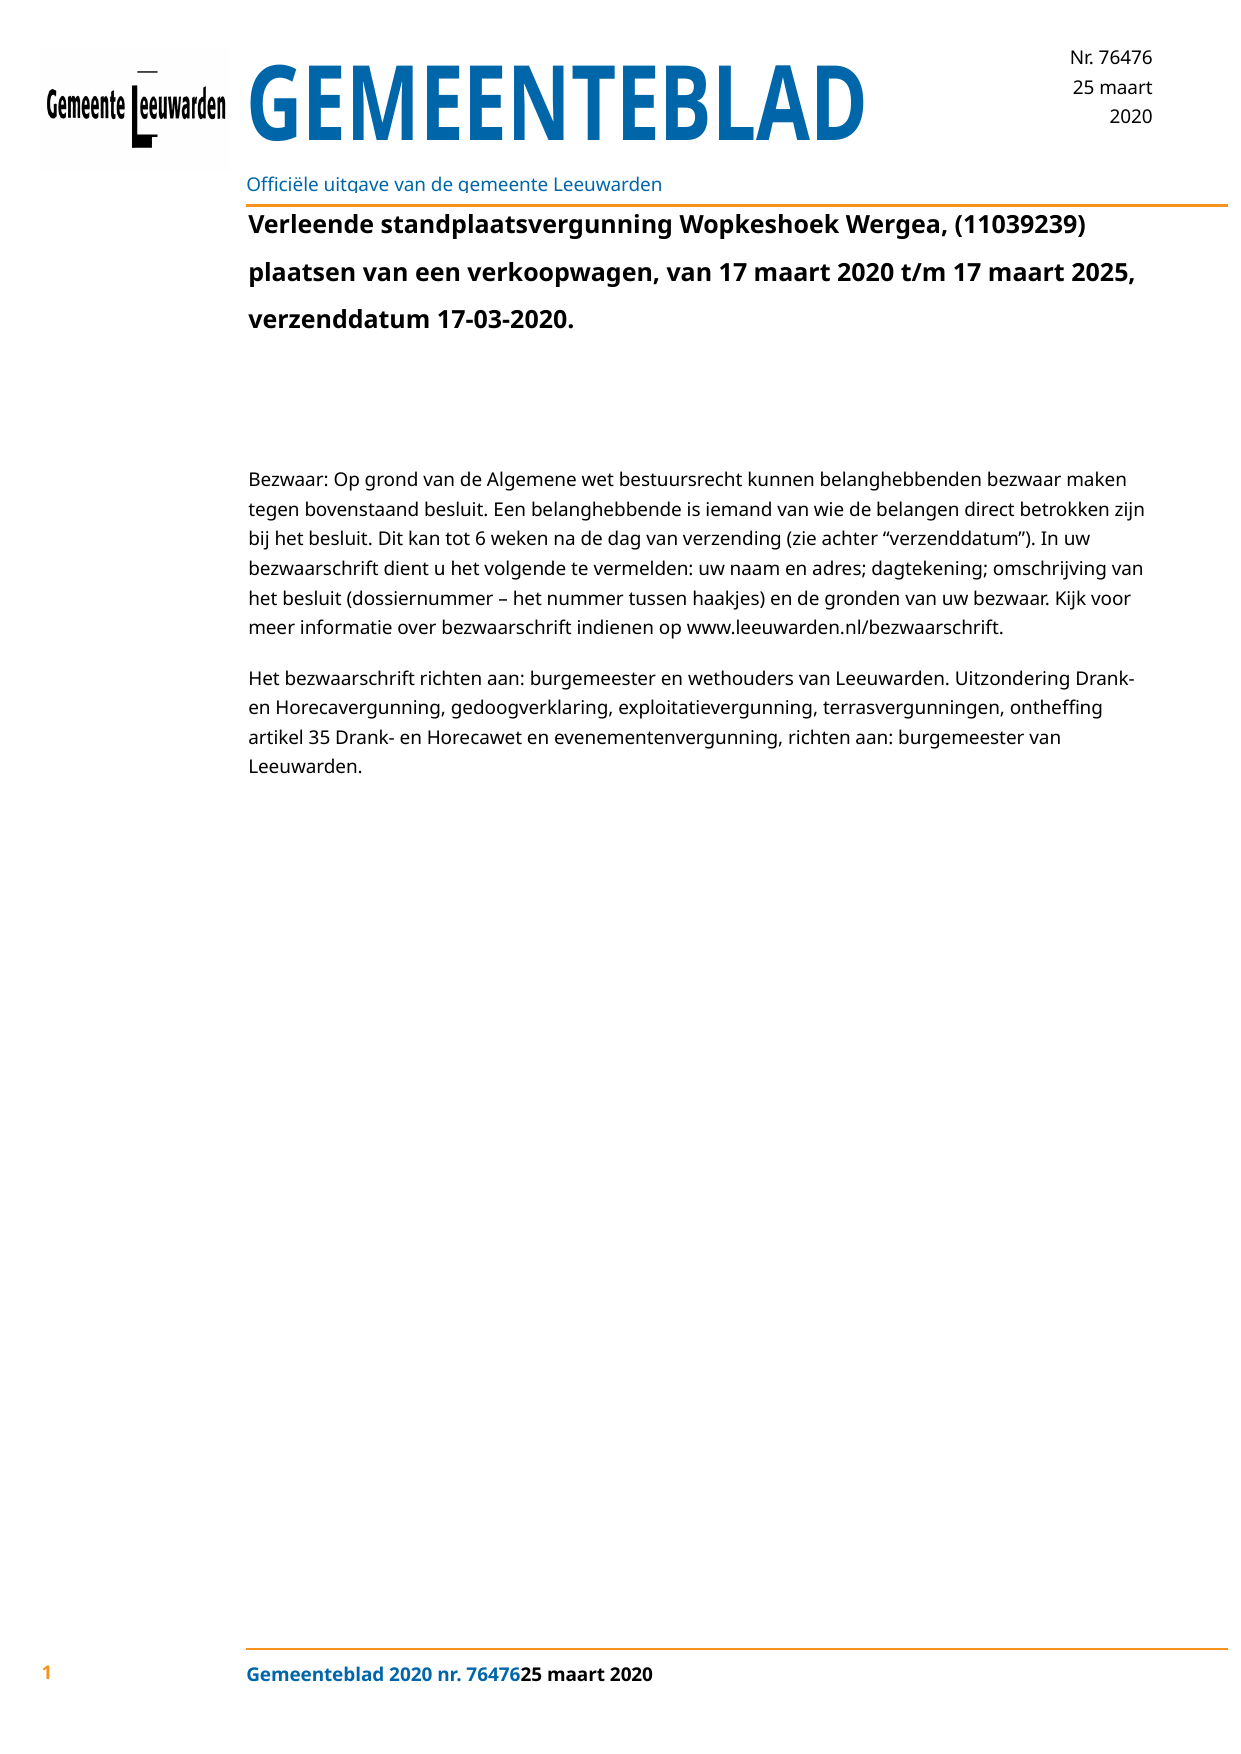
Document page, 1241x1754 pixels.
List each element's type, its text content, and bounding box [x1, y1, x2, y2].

text Het bezwaarschrift richten aan: burgemeester en wethouders van Leeuwarden. Uitzondering Drank- en Horecavergunning, gedoogverklaring, exploitatievergunning, terrasvergunningen, ontheffing artikel 35 Drank- en Horecawet en evenementenvergunning, richten aan: burgemeester van Leeuwarden. [248, 665, 1152, 779]
picture [41, 47, 231, 172]
text Bezwaar: Op grond van de Algemene wet bestuursrecht kunnen belanghebbenden bezwaar maken tegen bovenstaand besluit. Een belanghebbende is iemand van wie de belangen direct betrokken zijn bij het besluit. Dit kan tot 6 weken na de dag van verzending (zie achter “verzenddatum”). In uw bezwaarschrift dient u het volgende te vermelden: uw naam en adres; dagtekening; omschrijving van het besluit (dossiernummer – het nummer tussen haakjes) en de gronden van uw bezwaar. Kijk voor meer informatie over bezwaarschrift indienen op www.leeuwarden.nl/bezwaarschrift. [248, 466, 1152, 640]
text Verleende standplaatsvergunning Wopkeshoek Wergea, (11039239) plaatsen van een verkoopwagen, van 17 maart 2020 t/m 17 maart 2025, verzenddatum 17-03-2020. [248, 207, 1152, 336]
